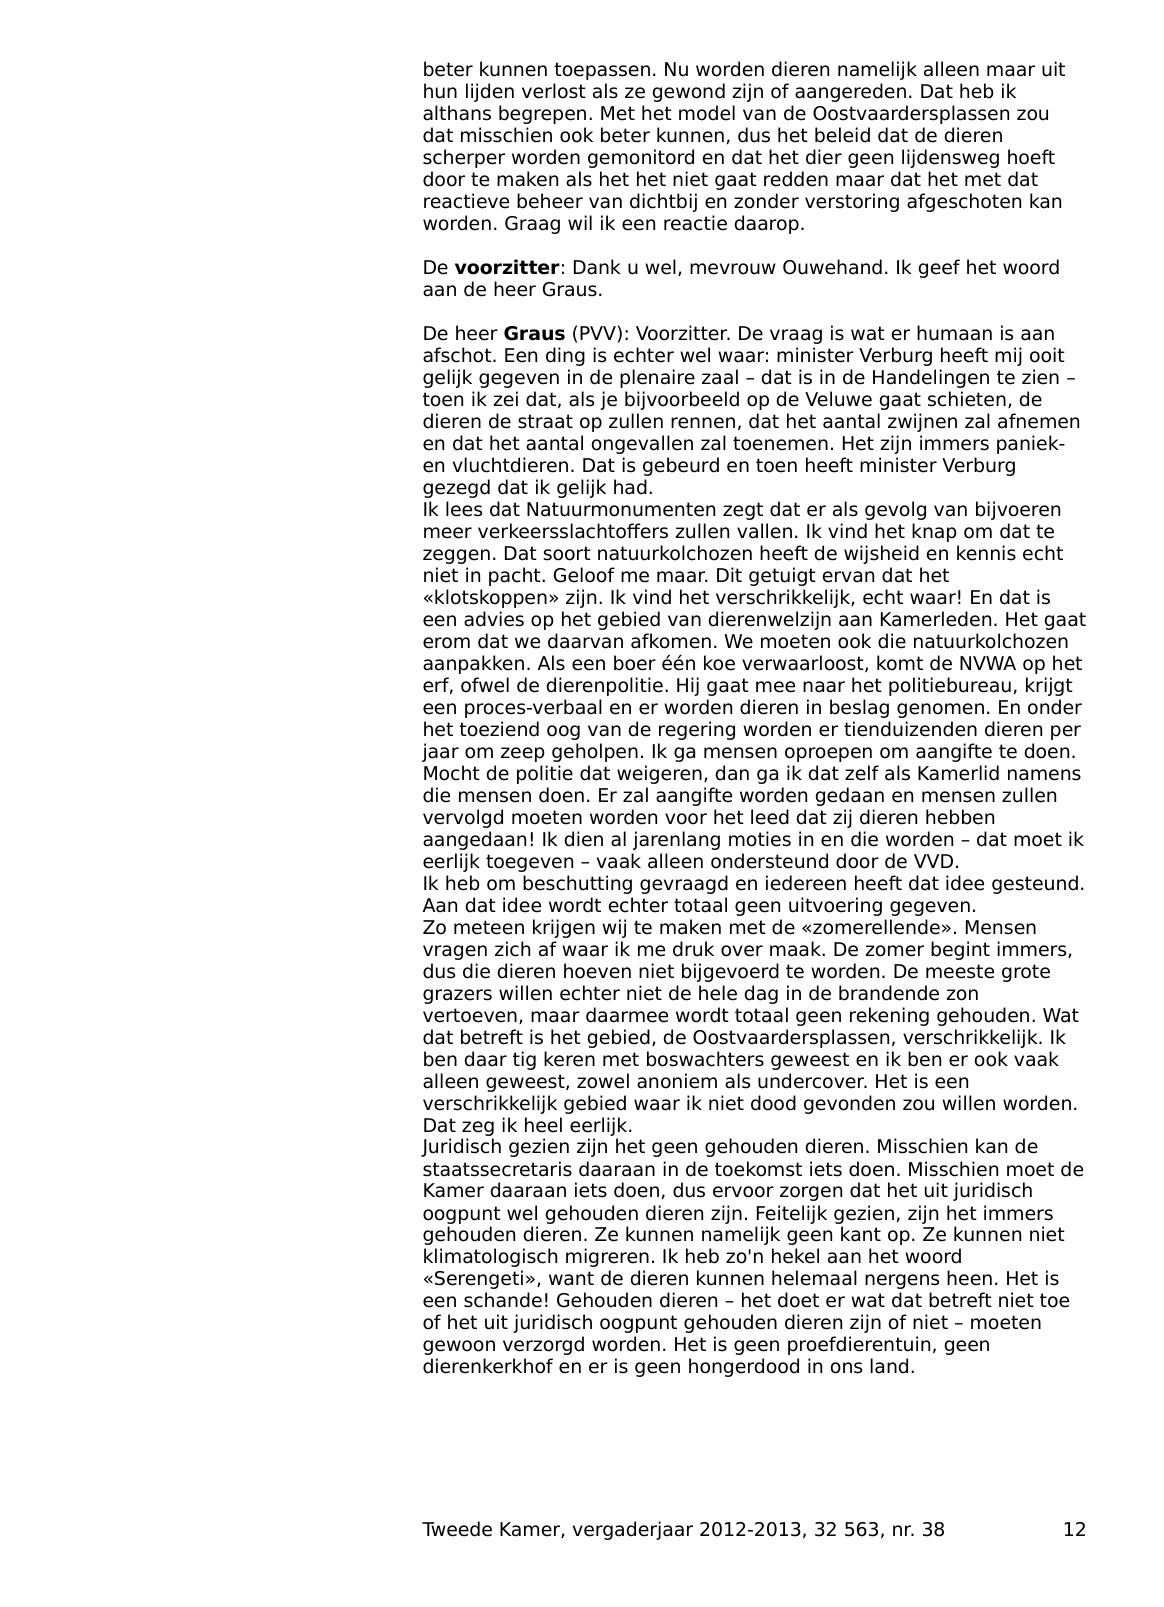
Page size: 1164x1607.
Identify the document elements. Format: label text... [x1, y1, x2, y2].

text Zo meteen krijgen wij te maken met de «zomerellende». Mensen vragen zich af waar ik me druk over maak. De zomer begint immers, dus die dieren hoeven niet bijgevoerd te worden. De meeste grote grazers willen echter niet de hele dag in de brandende zon vertoeven, maar daarmee wordt totaal geen rekening gehouden. Wat dat betreft is het gebied, de Oostvaardersplassen, verschrikkelijk. Ik ben daar tig keren met boswachters geweest en ik ben er ook vaak alleen geweest, zowel anoniem als undercover. Het is een verschrikkelijk gebied waar ik niet dood gevonden zou willen worden. Dat zeg ik heel eerlijk. [422, 917, 1087, 1136]
text beter kunnen toepassen. Nu worden dieren namelijk alleen maar uit hun lijden verlost als ze gewond zijn of aangereden. Dat heb ik althans begrepen. Met het model van de Oostvaardersplassen zou dat misschien ook beter kunnen, dus het beleid dat de dieren scherper worden gemonitord en dat het dier geen lijdensweg hoeft door te maken als het het niet gaat redden maar dat het met dat reactieve beheer van dichtbij en zonder verstoring afgeschoten kan worden. Graag wil ik een reactie daarop. [422, 59, 1087, 235]
text De heer Graus (PVV): Voorzitter. De vraag is wat er humaan is aan afschot. Een ding is echter wel waar: minister Verburg heeft mij ooit gelijk gegeven in de plenaire zaal – dat is in de Handelingen te zien – toen ik zei dat, als je bijvoorbeeld op de Veluwe gaat schieten, de dieren de straat op zullen rennen, dat het aantal zwijnen zal afnemen en dat het aantal ongevallen zal toenemen. Het zijn immers paniek- en vluchtdieren. Dat is gebeurd en toen heeft minister Verburg gezegd dat ik gelijk had. [422, 323, 1087, 499]
text Ik heb om beschutting gevraagd en iedereen heeft dat idee gesteund. Aan dat idee wordt echter totaal geen uitvoering gegeven. [422, 873, 1087, 917]
text De voorzitter: Dank u wel, mevrouw Ouwehand. Ik geef het woord aan de heer Graus. [422, 257, 1087, 301]
text Juridisch gezien zijn het geen gehouden dieren. Misschien kan de staatssecretaris daaraan in de toekomst iets doen. Misschien moet de Kamer daaraan iets doen, dus ervoor zorgen dat het uit juridisch oogpunt wel gehouden dieren zijn. Feitelijk gezien, zijn het immers gehouden dieren. Ze kunnen namelijk geen kant op. Ze kunnen niet klimatologisch migreren. Ik heb zo'n hekel aan het woord «Serengeti», want de dieren kunnen helemaal nergens heen. Het is een schande! Gehouden dieren – het doet er wat dat betreft niet toe of het uit juridisch oogpunt gehouden dieren zijn of niet – moeten gewoon verzorgd worden. Het is geen proefdierentuin, geen dierenkerkhof en er is geen hongerdood in ons land. [422, 1136, 1087, 1378]
text Ik lees dat Natuurmonumenten zegt dat er als gevolg van bijvoeren meer verkeersslachtoffers zullen vallen. Ik vind het knap om dat te zeggen. Dat soort natuurkolchozen heeft de wijsheid en kennis echt niet in pacht. Geloof me maar. Dit getuigt ervan dat het «klotskoppen» zijn. Ik vind het verschrikkelijk, echt waar! En dat is een advies op het gebied van dierenwelzijn aan Kamerleden. Het gaat erom dat we daarvan afkomen. We moeten ook die natuurkolchozen aanpakken. Als een boer één koe verwaarloost, komt de NVWA op het erf, ofwel de dierenpolitie. Hij gaat mee naar het politiebureau, krijgt een proces-verbaal en er worden dieren in beslag genomen. En onder het toeziend oog van de regering worden er tienduizenden dieren per jaar om zeep geholpen. Ik ga mensen oproepen om aangifte te doen. Mocht de politie dat weigeren, dan ga ik dat zelf als Kamerlid namens die mensen doen. Er zal aangifte worden gedaan en mensen zullen vervolgd moeten worden voor het leed dat zij dieren hebben aangedaan! Ik dien al jarenlang moties in en die worden – dat moet ik eerlijk toegeven – vaak alleen ondersteund door de VVD. [422, 499, 1087, 873]
